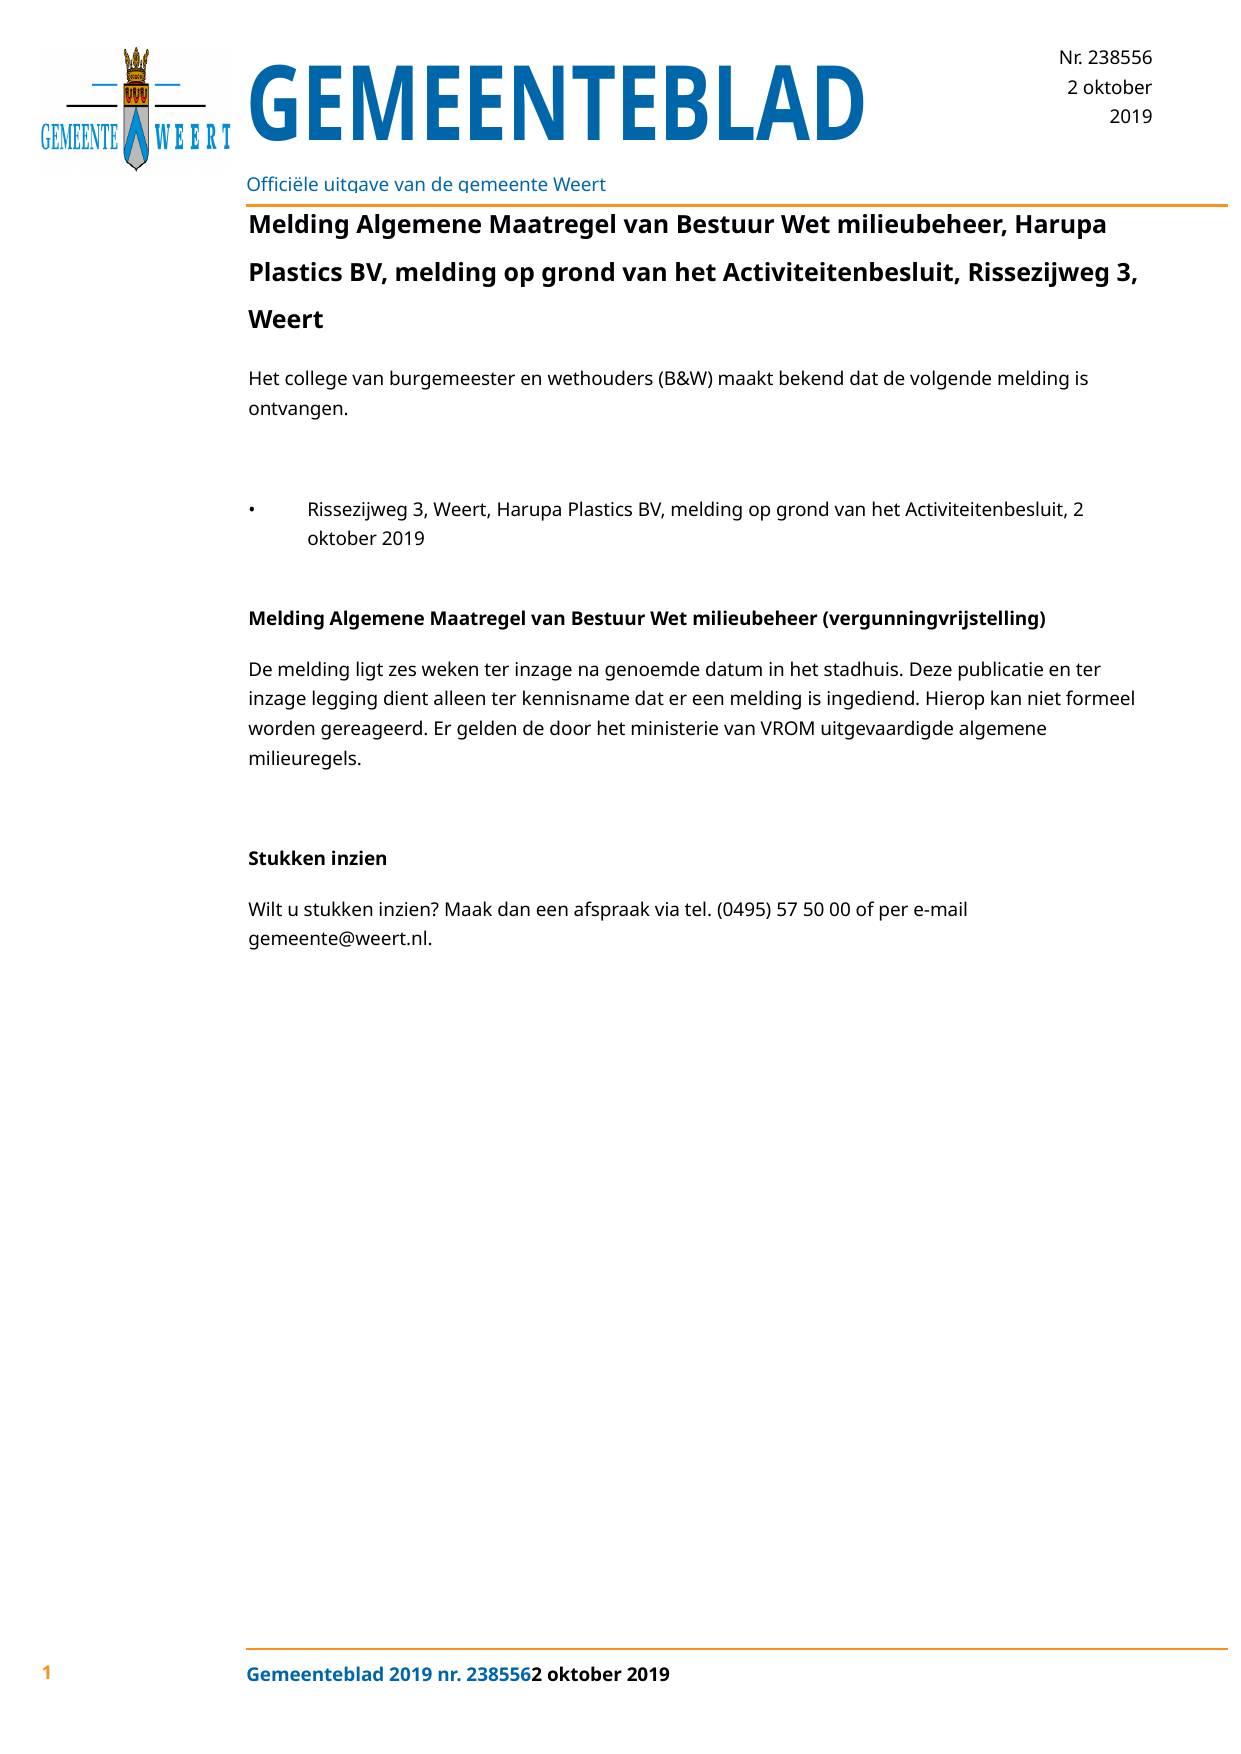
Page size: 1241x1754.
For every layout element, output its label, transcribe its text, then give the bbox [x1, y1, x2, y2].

text Melding Algemene Maatregel van Bestuur Wet milieubeheer, Harupa Plastics BV, melding op grond van het Activiteitenbesluit, Rissezijweg 3, Weert [248, 207, 1152, 336]
text Het college van burgemeester en wethouders (B&W) maakt bekend dat de volgende melding is ontvangen. [248, 366, 1152, 421]
text Stukken inzien [248, 846, 1152, 871]
text Wilt u stukken inzien? Maak dan een afspraak via tel. (0495) 57 50 00 of per e-mail gemeente@weert.nl. [248, 896, 1152, 951]
list Rissezijweg 3, Weert, Harupa Plastics BV, melding op grond van het Activiteitenbesluit, 2 oktober 2019 [248, 496, 1152, 551]
text De melding ligt zes weken ter inzage na genoemde datum in het stadhuis. Deze publicatie en ter inzage legging dient alleen ter kennisname dat er een melding is ingediend. Hierop kan niet formeel worden gereageerd. Er gelden de door het ministerie van VROM uitgevaardigde algemene milieuregels. [248, 656, 1152, 770]
text Melding Algemene Maatregel van Bestuur Wet milieubeheer (vergunningvrijstelling) [248, 606, 1152, 631]
picture [41, 47, 231, 172]
